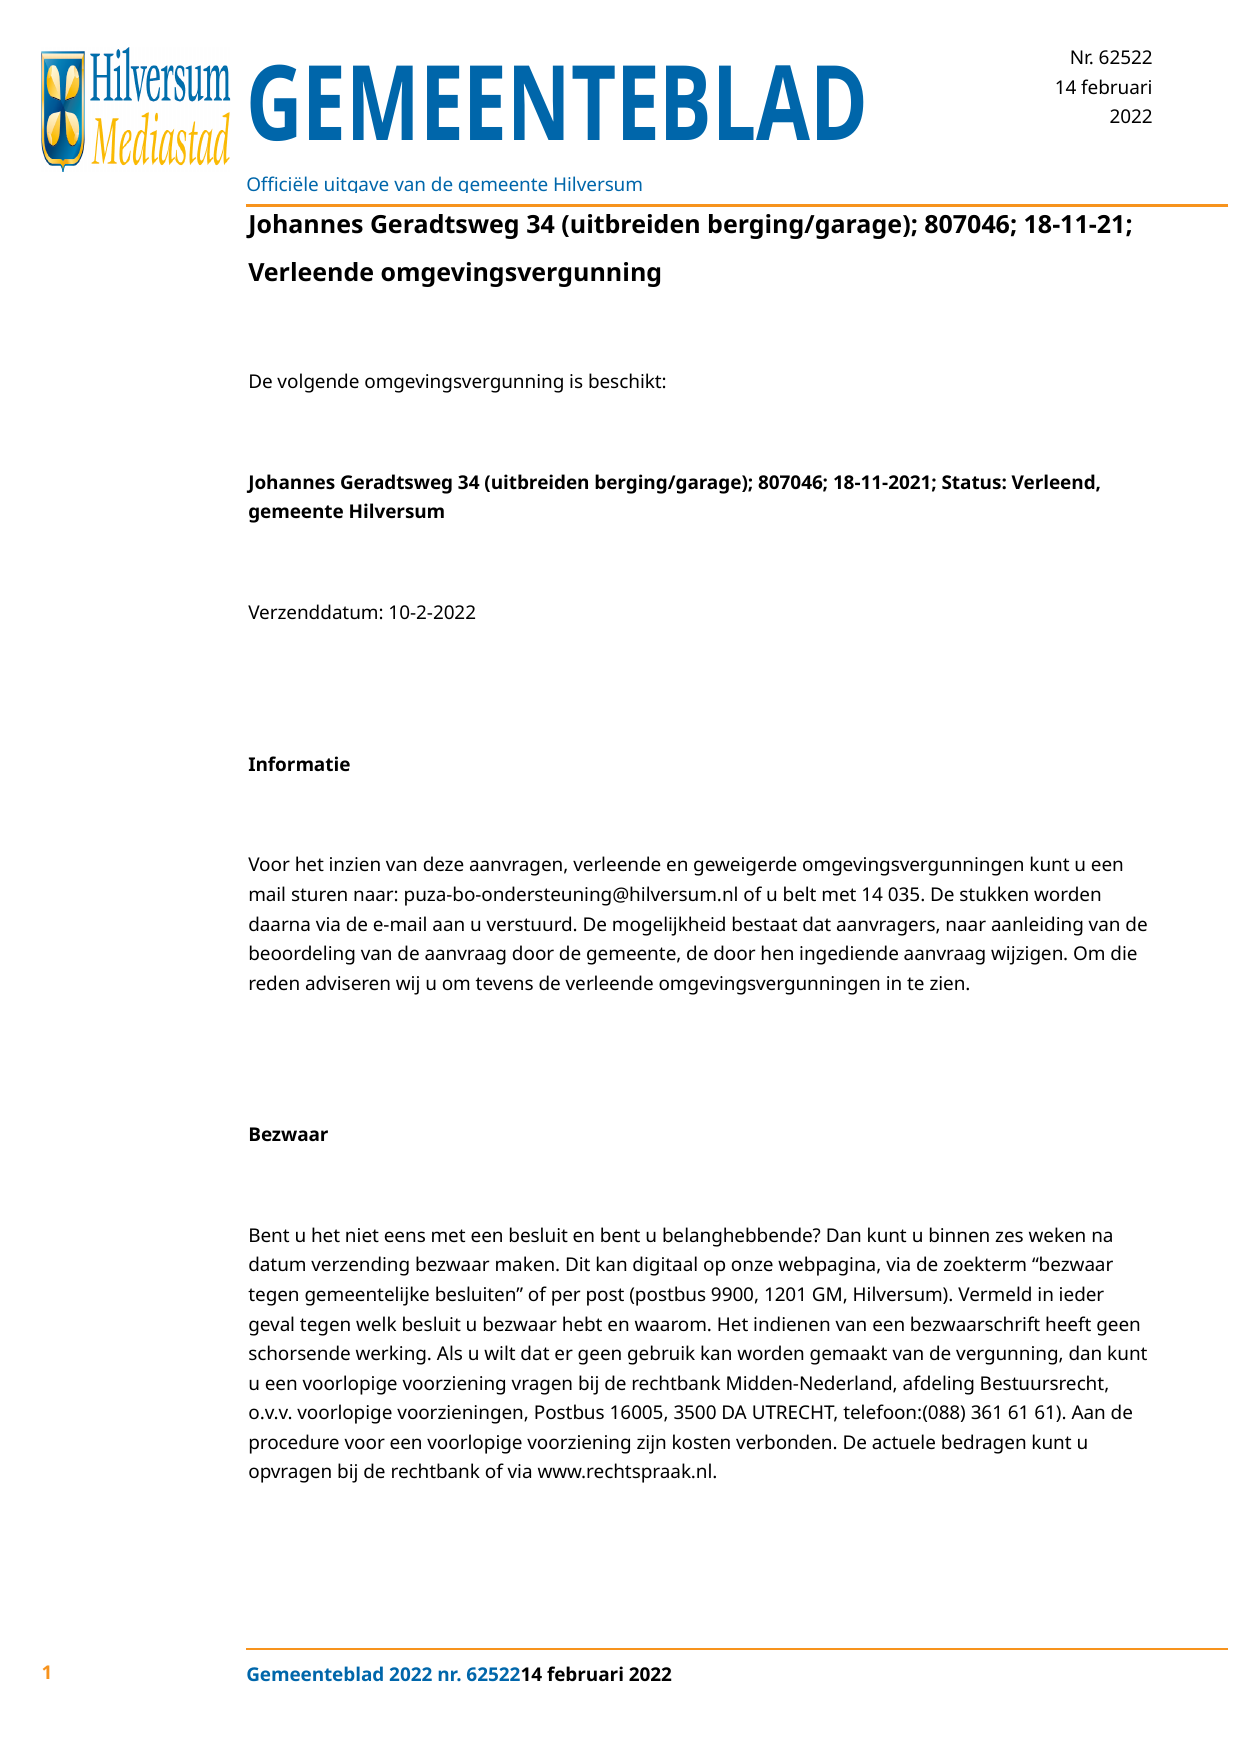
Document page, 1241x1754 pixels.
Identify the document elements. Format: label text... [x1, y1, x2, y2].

text Johannes Geradtsweg 34 (uitbreiden berging/garage); 807046; 18-11-2021; Status: Verleend, gemeente Hilversum [248, 469, 1152, 524]
text Verzenddatum: 10-2-2022 [248, 599, 1152, 625]
text De volgende omgevingsvergunning is beschikt: [248, 368, 1152, 394]
text Informatie [248, 751, 1152, 777]
text Voor het inzien van deze aanvragen, verleende en geweigerde omgevingsvergunningen kunt u een mail sturen naar: puza-bo-ondersteuning@hilversum.nl of u belt met 14 035. De stukken worden daarna via de e-mail aan u verstuurd. De mogelijkheid bestaat dat aanvragers, naar aanleiding van de beoordeling van de aanvraag door de gemeente, de door hen ingediende aanvraag wijzigen. Om die reden adviseren wij u om tevens de verleende omgevingsvergunningen in te zien. [248, 852, 1152, 996]
text Johannes Geradtsweg 34 (uitbreiden berging/garage); 807046; 18-11-21; Verleende omgevingsvergunning [248, 207, 1152, 288]
text Bezwaar [248, 1121, 1152, 1147]
text Bent u het niet eens met een besluit en bent u belanghebbende? Dan kunt u binnen zes weken na datum verzending bezwaar maken. Dit kan digitaal op onze webpagina, via de zoekterm “bezwaar tegen gemeentelijke besluiten” of per post (postbus 9900, 1201 GM, Hilversum). Vermeld in ieder geval tegen welk besluit u bezwaar hebt en waarom. Het indienen van een bezwaarschrift heeft geen schorsende werking. Als u wilt dat er geen gebruik kan worden gemaakt van de vergunning, dan kunt u een voorlopige voorziening vragen bij de rechtbank Midden-Nederland, afdeling Bestuursrecht, o.v.v. voorlopige voorzieningen, Postbus 16005, 3500 DA UTRECHT, telefoon:(088) 361 61 61). Aan de procedure voor een voorlopige voorziening zijn kosten verbonden. De actuele bedragen kunt u opvragen bij de rechtbank of via www.rechtspraak.nl. [248, 1222, 1152, 1484]
picture [41, 47, 231, 172]
